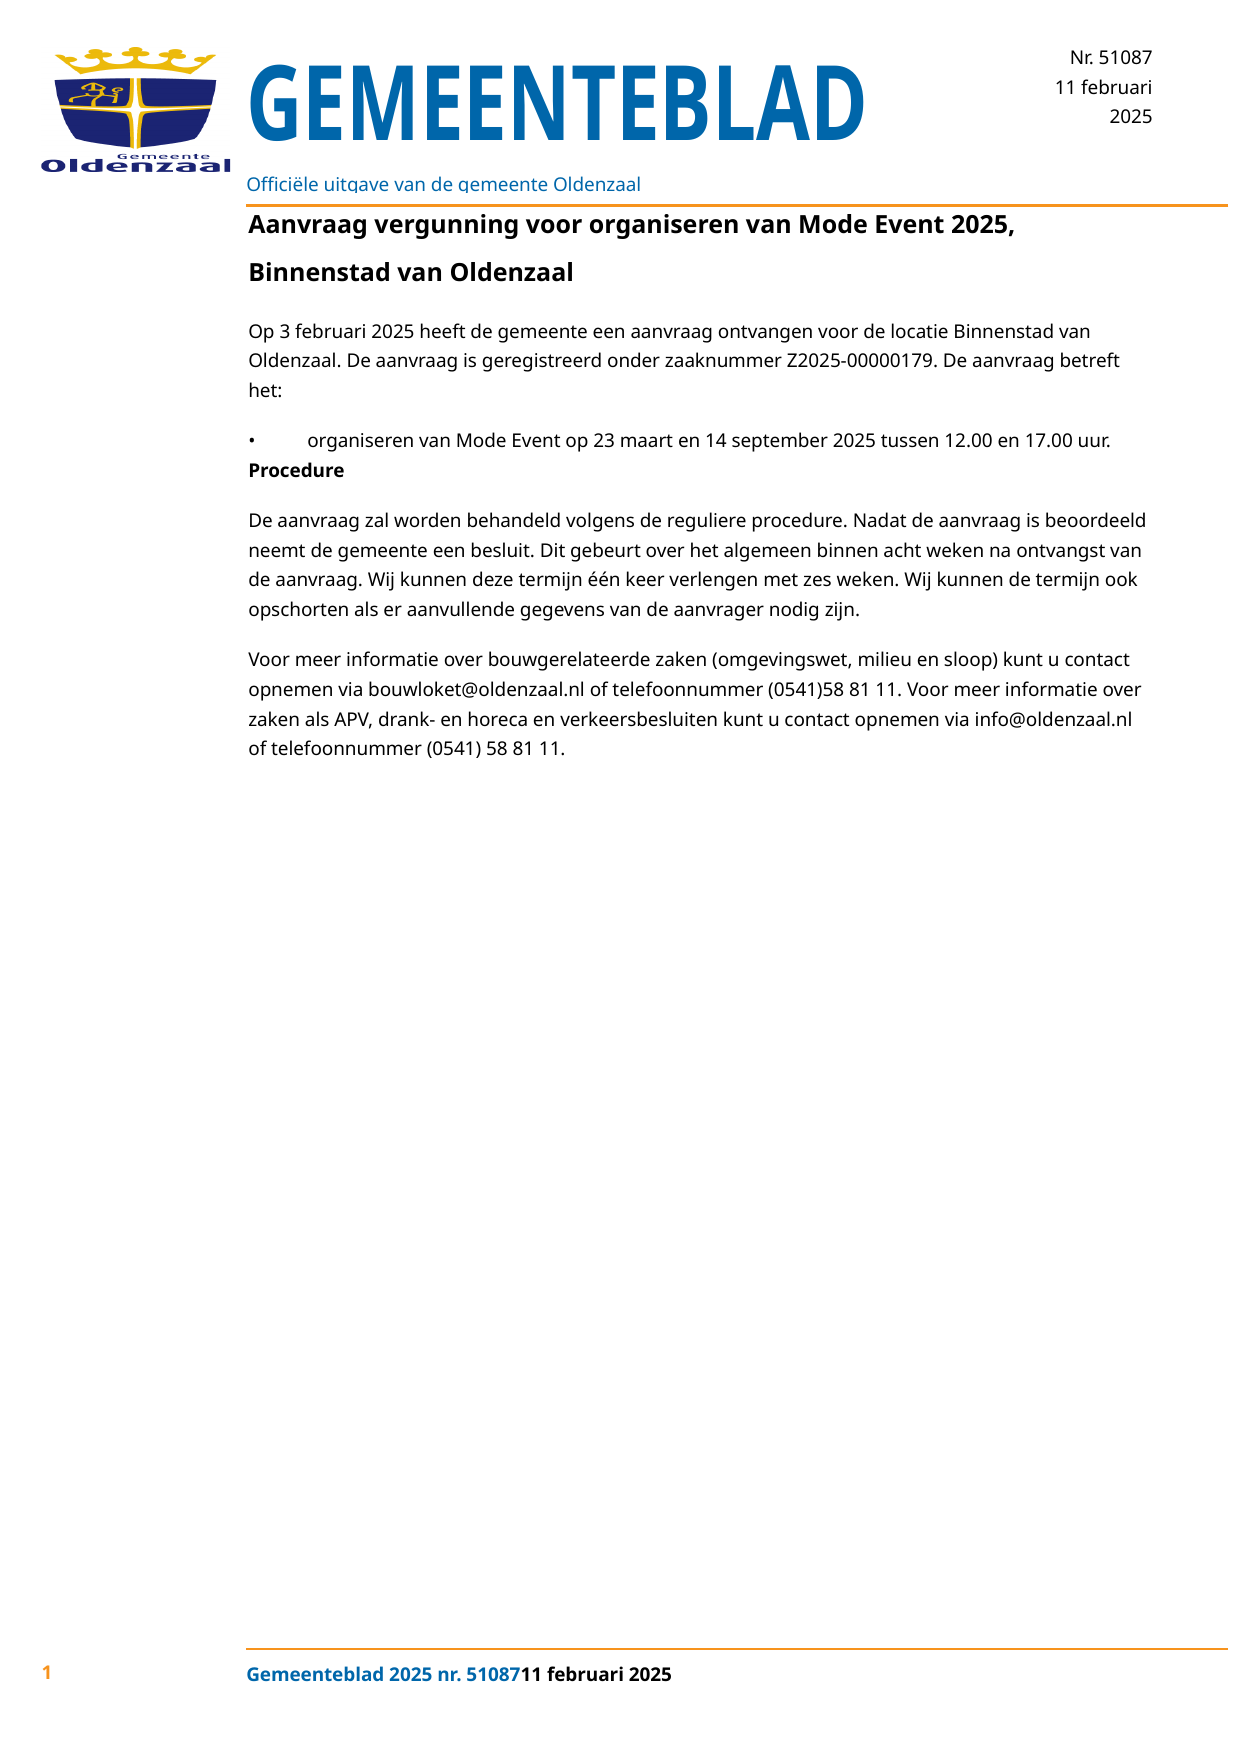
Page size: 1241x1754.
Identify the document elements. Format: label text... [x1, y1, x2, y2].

list organiseren van Mode Event op 23 maart en 14 september 2025 tussen 12.00 en 17.00 uur. [248, 427, 1152, 453]
text Voor meer informatie over bouwgerelateerde zaken (omgevingswet, milieu en sloop) kunt u contact opnemen via bouwloket@oldenzaal.nl of telefoonnummer (0541)58 81 11. Voor meer informatie over zaken als APV, drank- en horeca en verkeersbesluiten kunt u contact opnemen via info@oldenzaal.nl of telefoonnummer (0541) 58 81 11. [248, 647, 1152, 761]
text Op 3 februari 2025 heeft de gemeente een aanvraag ontvangen voor de locatie Binnenstad van Oldenzaal. De aanvraag is geregistreerd onder zaaknummer Z2025-00000179. De aanvraag betreft het: [248, 318, 1152, 403]
text Aanvraag vergunning voor organiseren van Mode Event 2025, Binnenstad van Oldenzaal [248, 207, 1152, 288]
text De aanvraag zal worden behandeld volgens de reguliere procedure. Nadat de aanvraag is beoordeeld neemt de gemeente een besluit. Dit gebeurt over het algemeen binnen acht weken na ontvangst van de aanvraag. Wij kunnen deze termijn één keer verlengen met zes weken. Wij kunnen de termijn ook opschorten als er aanvullende gegevens van de aanvrager nodig zijn. [248, 507, 1152, 622]
text Procedure [248, 457, 1152, 483]
picture [41, 47, 231, 172]
